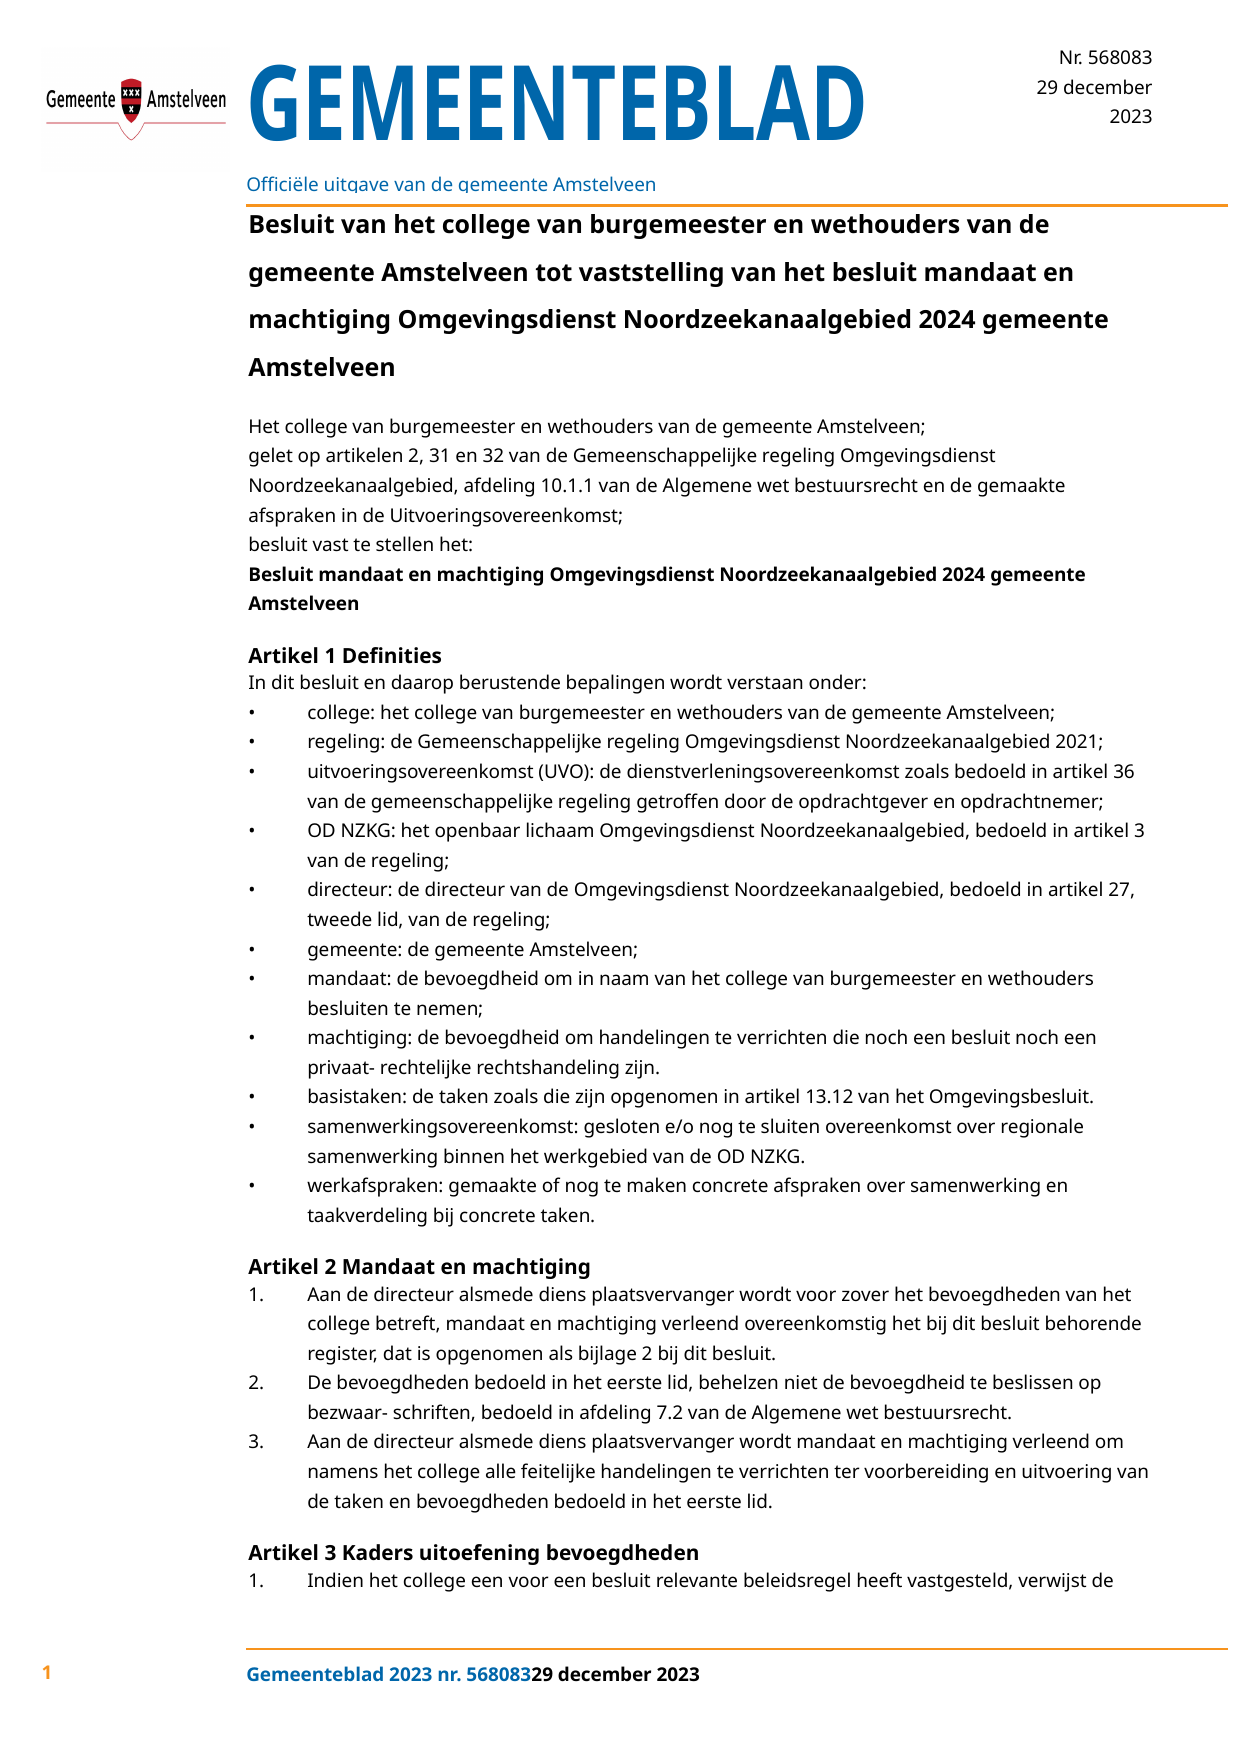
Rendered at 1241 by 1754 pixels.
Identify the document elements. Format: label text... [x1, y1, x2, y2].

picture [41, 47, 231, 172]
list Indien het college een voor een besluit relevante beleidsregel heeft vastgesteld, verwijst de [248, 1567, 1152, 1592]
list basistaken: de taken zoals die zijn opgenomen in artikel 13.12 van het Omgevingsbesluit. [248, 1084, 1152, 1109]
text gelet op artikelen 2, 31 en 32 van de Gemeenschappelijke regeling Omgevingsdienst Noordzeekanaalgebied, afdeling 10.1.1 van de Algemene wet bestuursrecht en de gemaakte afspraken in de Uitvoeringsovereenkomst; [248, 443, 1152, 528]
list uitvoeringsovereenkomst (UVO): de dienstverleningsovereenkomst zoals bedoeld in artikel 36 van de gemeenschappelijke regeling getroffen door de opdrachtgever en opdrachtnemer; [248, 758, 1152, 813]
text Artikel 3 Kaders uitoefening bevoegdheden [248, 1538, 1152, 1567]
list De bevoegdheden bedoeld in het eerste lid, behelzen niet de bevoegdheid te beslissen op bezwaar- schriften, bedoeld in afdeling 7.2 van de Algemene wet bestuursrecht. [248, 1369, 1152, 1425]
list college: het college van burgemeester en wethouders van de gemeente Amstelveen; [248, 699, 1152, 725]
text Het college van burgemeester en wethouders van de gemeente Amstelveen; [248, 413, 1152, 439]
list Aan de directeur alsmede diens plaatsvervanger wordt mandaat en machtiging verleend om namens het college alle feitelijke handelingen te verrichten ter voorbereiding en uitvoering van de taken en bevoegdheden bedoeld in het eerste lid. [248, 1429, 1152, 1514]
list mandaat: de bevoegdheid om in naam van het college van burgemeester en wethouders besluiten te nemen; [248, 965, 1152, 1021]
list regeling: de Gemeenschappelijke regeling Omgevingsdienst Noordzeekanaalgebied 2021; [248, 729, 1152, 754]
text Besluit mandaat en machtiging Omgevingsdienst Noordzeekanaalgebied 2024 gemeente Amstelveen [248, 561, 1152, 616]
list werkafspraken: gemaakte of nog te maken concrete afspraken over samenwerking en taakverdeling bij concrete taken. [248, 1172, 1152, 1228]
list machtiging: de bevoegdheid om handelingen te verrichten die noch een besluit noch een privaat- rechtelijke rechtshandeling zijn. [248, 1024, 1152, 1080]
list OD NZKG: het openbaar lichaam Omgevingsdienst Noordzeekanaalgebied, bedoeld in artikel 3 van de regeling; [248, 817, 1152, 873]
list gemeente: de gemeente Amstelveen; [248, 936, 1152, 961]
list samenwerkingsovereenkomst: gesloten e/o nog te sluiten overeenkomst over regionale samenwerking binnen het werkgebied van de OD NZKG. [248, 1113, 1152, 1168]
text besluit vast te stellen het: [248, 531, 1152, 557]
text Besluit van het college van burgemeester en wethouders van de gemeente Amstelveen tot vaststelling van het besluit mandaat en machtiging Omgevingsdienst Noordzeekanaalgebied 2024 gemeente Amstelveen [248, 207, 1152, 384]
text Artikel 2 Mandaat en machtiging [248, 1252, 1152, 1281]
text In dit besluit en daarop berustende bepalingen wordt verstaan onder: [248, 669, 1152, 695]
list directeur: de directeur van de Omgevingsdienst Noordzeekanaalgebied, bedoeld in artikel 27, tweede lid, van de regeling; [248, 877, 1152, 932]
text Artikel 1 Definities [248, 641, 1152, 669]
list Aan de directeur alsmede diens plaatsvervanger wordt voor zover het bevoegdheden van het college betreft, mandaat en machtiging verleend overeenkomstig het bij dit besluit behorende register, dat is opgenomen als bijlage 2 bij dit besluit. [248, 1281, 1152, 1366]
